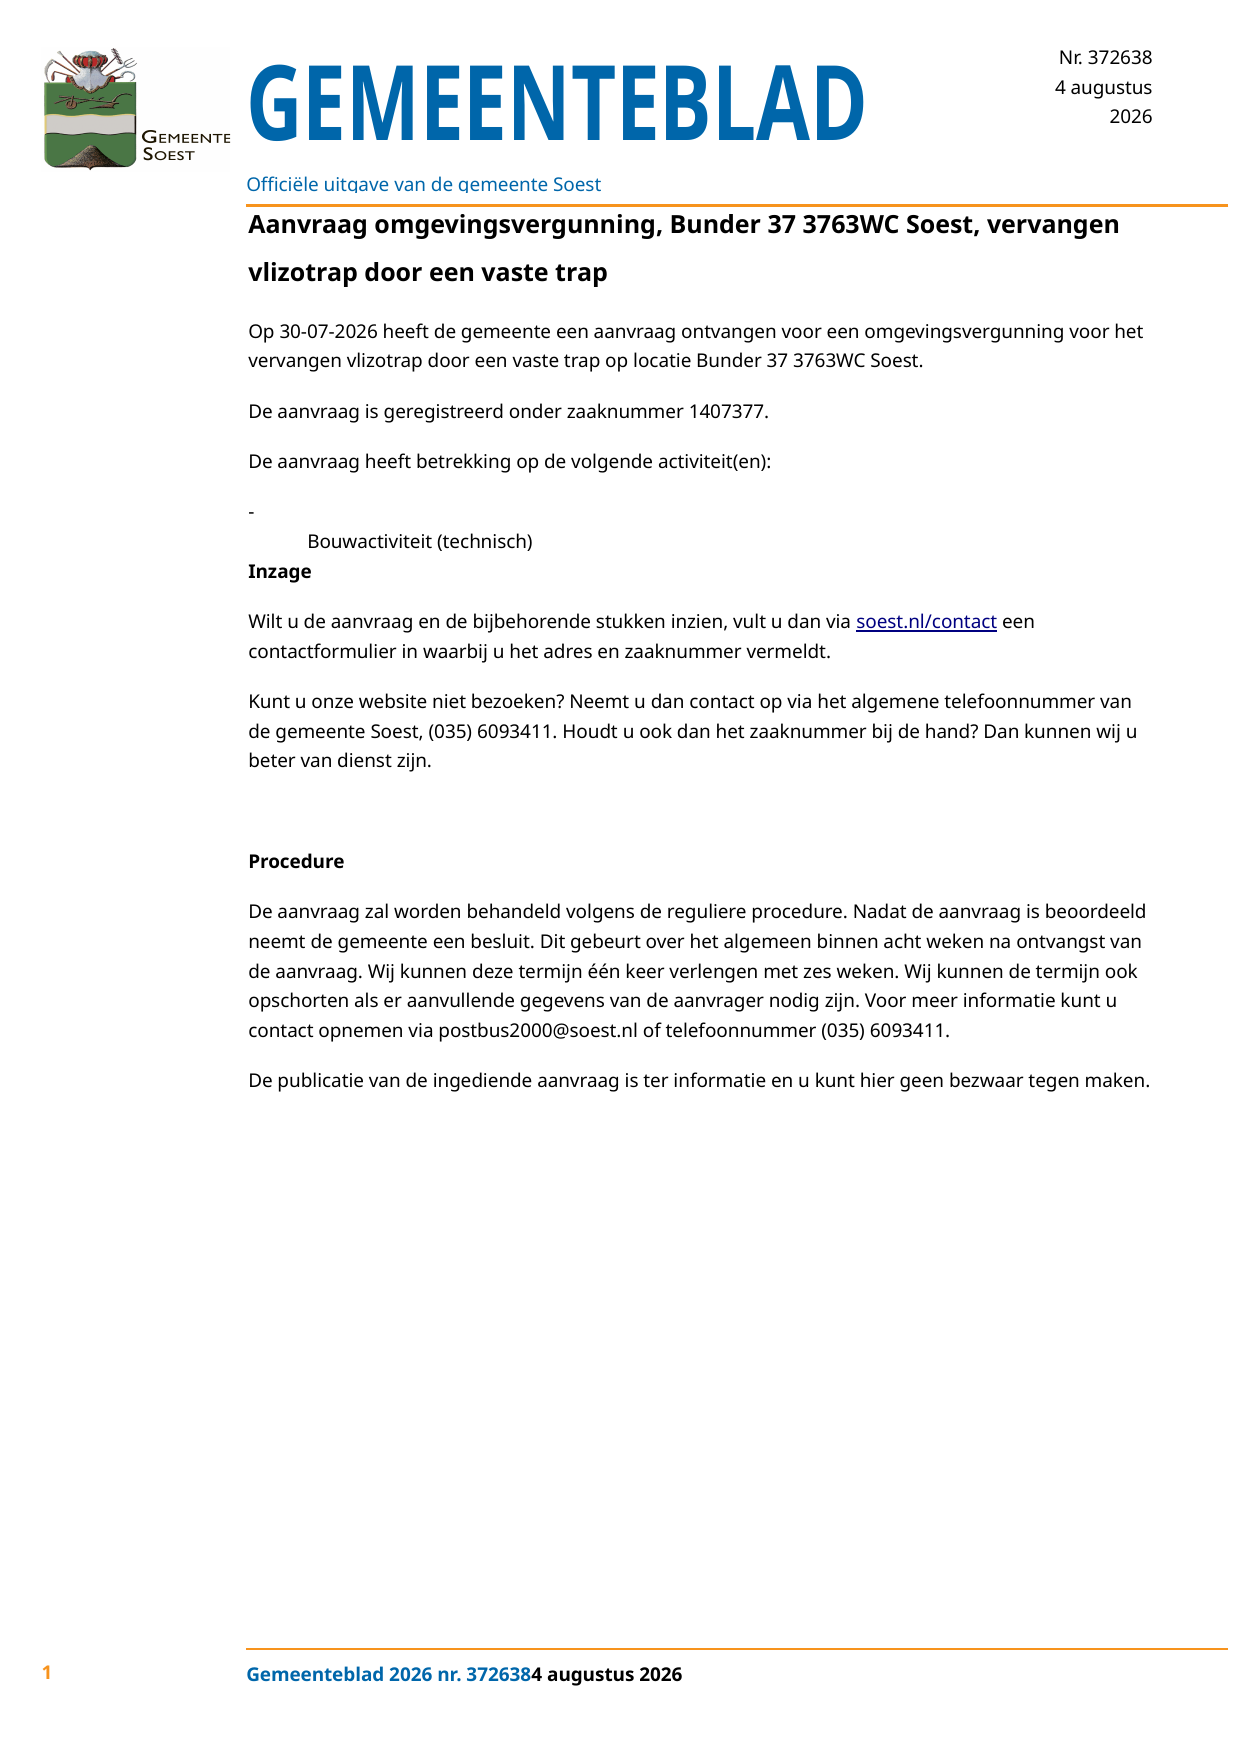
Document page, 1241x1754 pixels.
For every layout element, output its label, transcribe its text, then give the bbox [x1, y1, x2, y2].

text De aanvraag zal worden behandeld volgens de reguliere procedure. Nadat de aanvraag is beoordeeld neemt de gemeente een besluit. Dit gebeurt over het algemeen binnen acht weken na ontvangst van de aanvraag. Wij kunnen deze termijn één keer verlengen met zes weken. Wij kunnen de termijn ook opschorten als er aanvullende gegevens van de aanvrager nodig zijn. Voor meer informatie kunt u contact opnemen via postbus2000@soest.nl of telefoonnummer (035) 6093411. [248, 899, 1152, 1043]
list Bouwactiviteit (technisch) [248, 528, 1152, 554]
text Op 30-07-2026 heeft de gemeente een aanvraag ontvangen voor een omgevingsvergunning voor het vervangen vlizotrap door een vaste trap op locatie Bunder 37 3763WC Soest. [248, 318, 1152, 373]
text De aanvraag is geregistreerd onder zaaknummer 1407377. [248, 398, 1152, 424]
text Aanvraag omgevingsvergunning, Bunder 37 3763WC Soest, vervangen vlizotrap door een vaste trap [248, 207, 1152, 288]
text De publicatie van de ingediende aanvraag is ter informatie en u kunt hier geen bezwaar tegen maken. [248, 1067, 1152, 1093]
text De aanvraag heeft betrekking op de volgende activiteit(en): [248, 448, 1152, 474]
picture [41, 47, 231, 172]
text Inzage [248, 558, 1152, 584]
text Wilt u de aanvraag en de bijbehorende stukken inzien, vult u dan via soest.nl/contact een contactformulier in waarbij u het adres en zaaknummer vermeldt. [248, 608, 1152, 664]
text Kunt u onze website niet bezoeken? Neemt u dan contact op via het algemene telefoonnummer van de gemeente Soest, (035) 6093411. Houdt u ook dan het zaaknummer bij de hand? Dan kunnen wij u beter van dienst zijn. [248, 688, 1152, 773]
text Procedure [248, 848, 1152, 874]
